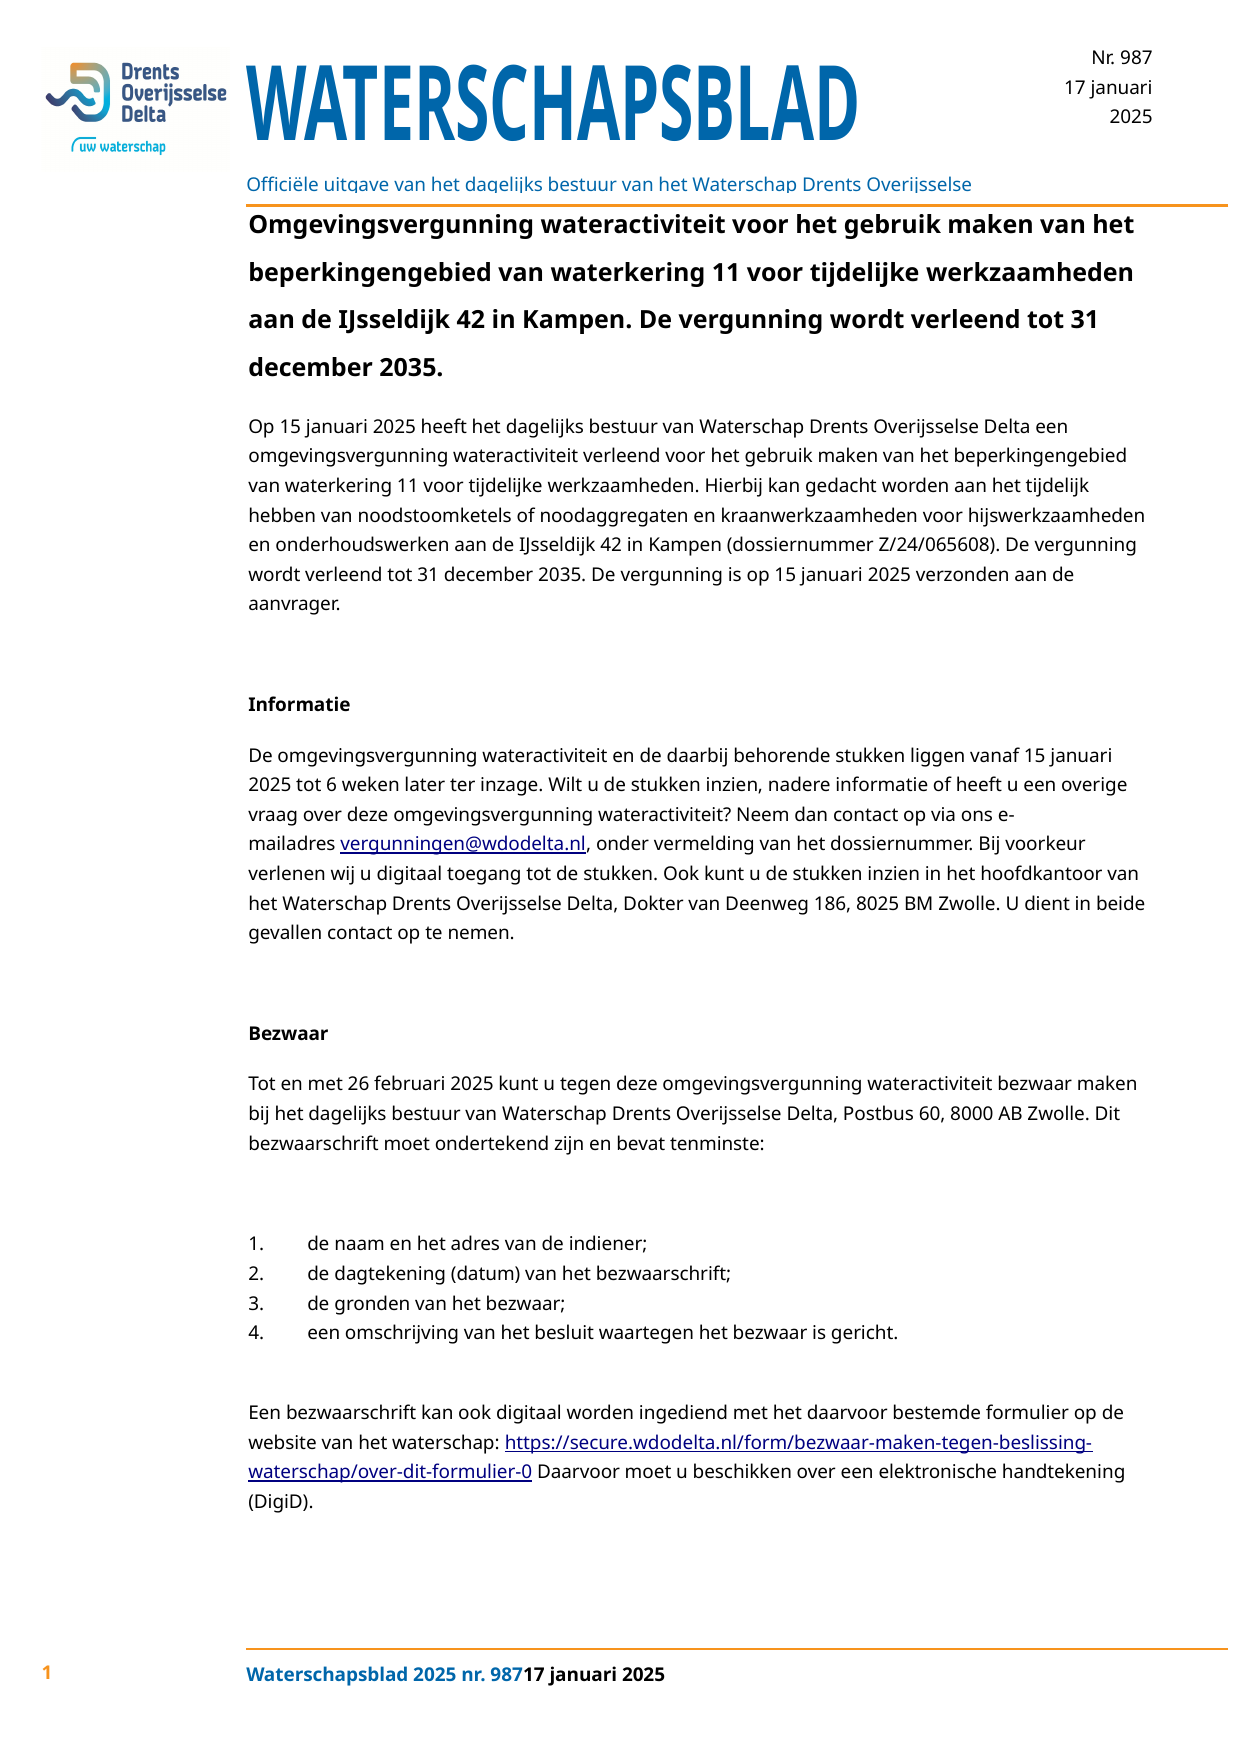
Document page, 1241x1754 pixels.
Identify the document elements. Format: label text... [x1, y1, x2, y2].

list de dagtekening (datum) van het bezwaarschrift; [248, 1260, 1152, 1286]
text Bezwaar [248, 1020, 1152, 1046]
text Informatie [248, 691, 1152, 717]
picture [41, 47, 231, 172]
text Op 15 januari 2025 heeft het dagelijks bestuur van Waterschap Drents Overijsselse Delta een omgevingsvergunning wateractiviteit verleend voor het gebruik maken van het beperkingengebied van waterkering 11 voor tijdelijke werkzaamheden. Hierbij kan gedacht worden aan het tijdelijk hebben van noodstoomketels of noodaggregaten en kraanwerkzaamheden voor hijswerkzaamheden en onderhoudswerken aan de IJsseldijk 42 in Kampen (dossiernummer Z/24/065608). De vergunning wordt verleend tot 31 december 2035. De vergunning is op 15 januari 2025 verzonden aan de aanvrager. [248, 413, 1152, 616]
list de naam en het adres van de indiener; [248, 1231, 1152, 1256]
text Tot en met 26 februari 2025 kunt u tegen deze omgevingsvergunning wateractiviteit bezwaar maken bij het dagelijks bestuur van Waterschap Drents Overijsselse Delta, Postbus 60, 8000 AB Zwolle. Dit bezwaarschrift moet ondertekend zijn en bevat tenminste: [248, 1071, 1152, 1156]
list een omschrijving van het besluit waartegen het bezwaar is gericht. [248, 1319, 1152, 1345]
text Een bezwaarschrift kan ook digitaal worden ingediend met het daarvoor bestemde formulier op de website van het waterschap: https://secure.wdodelta.nl/form/bezwaar-maken-tegen-beslissing-waterschap/over-dit-formulier-0 Daarvoor moet u beschikken over een elektronische handtekening (DigiD). [248, 1399, 1152, 1514]
text De omgevingsvergunning wateractiviteit en de daarbij behorende stukken liggen vanaf 15 januari 2025 tot 6 weken later ter inzage. Wilt u de stukken inzien, nadere informatie of heeft u een overige vraag over deze omgevingsvergunning wateractiviteit? Neem dan contact op via ons e-mailadres vergunningen@wdodelta.nl, onder vermelding van het dossiernummer. Bij voorkeur verlenen wij u digitaal toegang tot de stukken. Ook kunt u de stukken inzien in het hoofdkantoor van het Waterschap Drents Overijsselse Delta, Dokter van Deenweg 186, 8025 BM Zwolle. U dient in beide gevallen contact op te nemen. [248, 742, 1152, 945]
list de gronden van het bezwaar; [248, 1290, 1152, 1316]
text Omgevingsvergunning wateractiviteit voor het gebruik maken van het beperkingengebied van waterkering 11 voor tijdelijke werkzaamheden aan de IJsseldijk 42 in Kampen. De vergunning wordt verleend tot 31 december 2035. [248, 207, 1152, 384]
